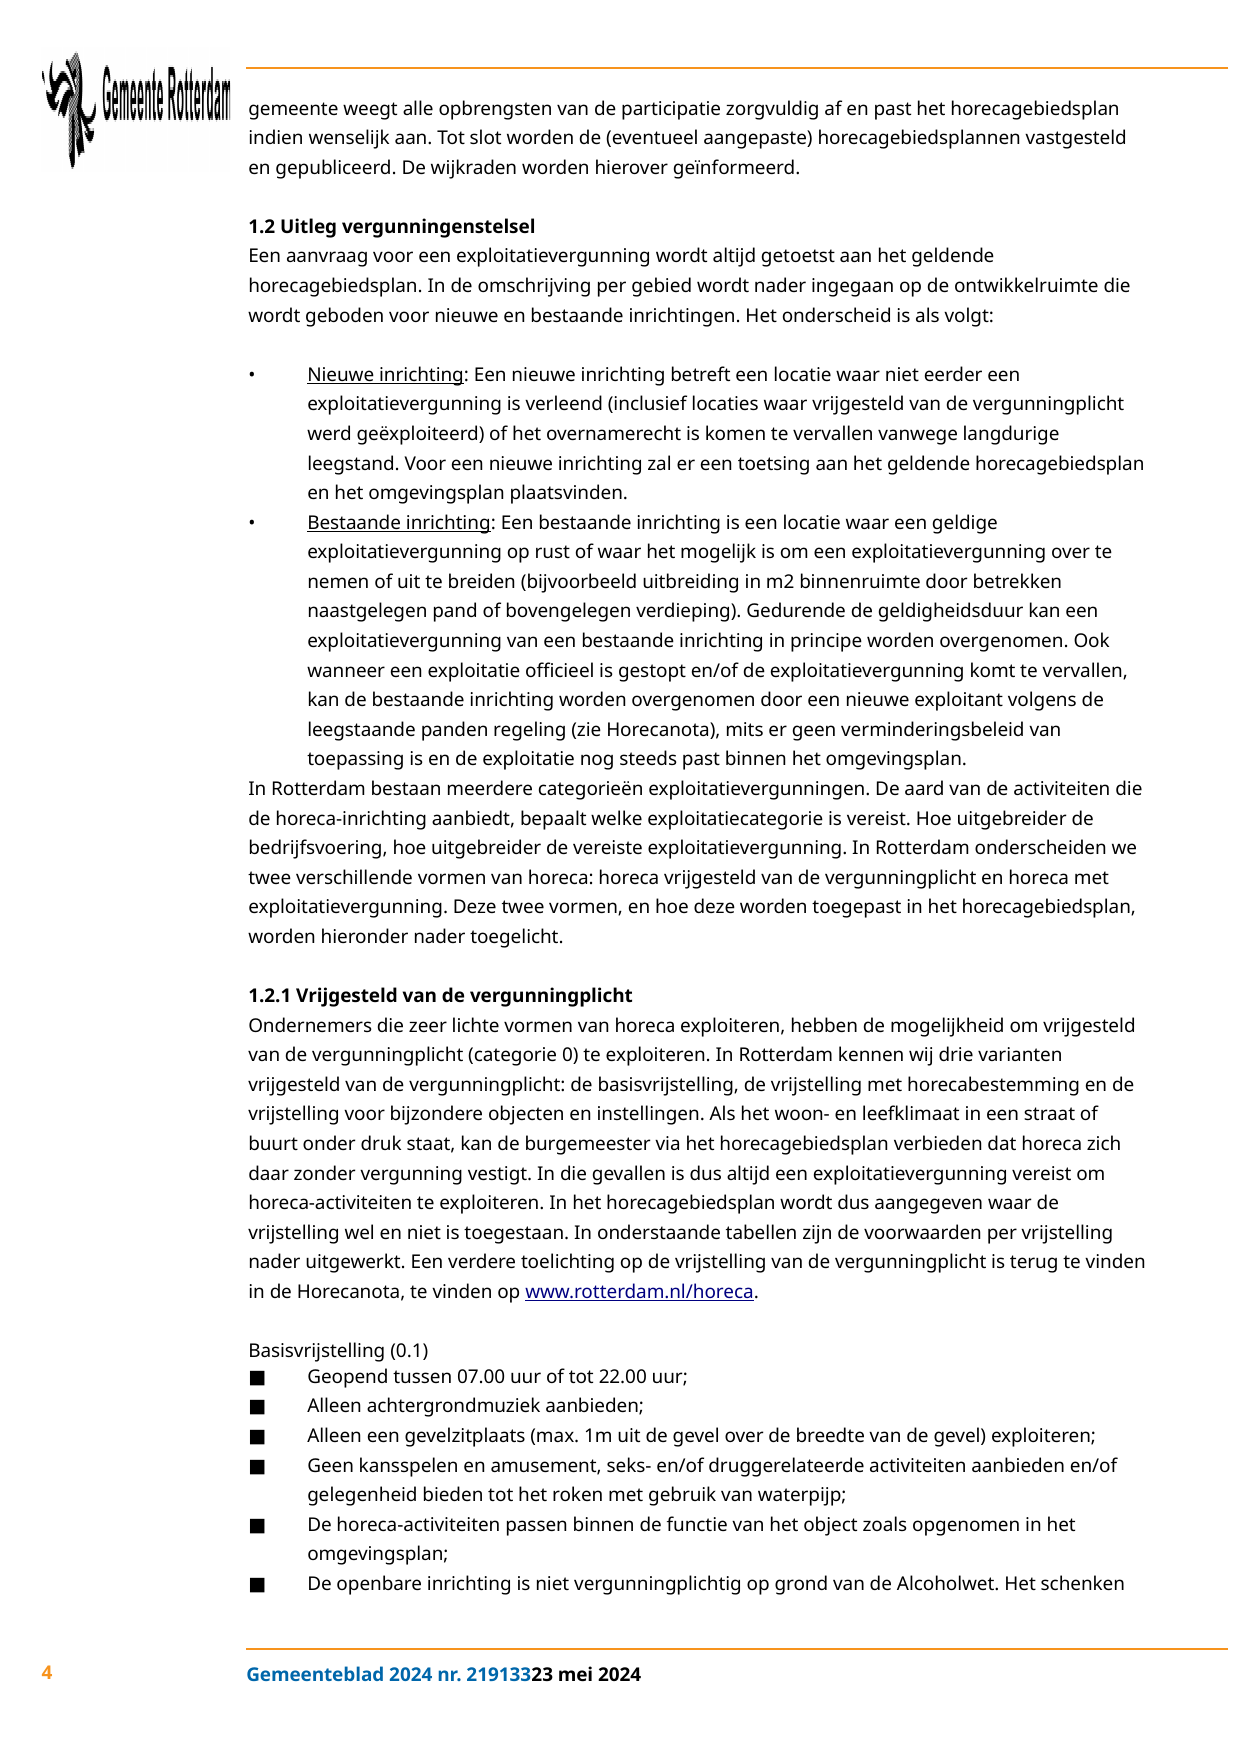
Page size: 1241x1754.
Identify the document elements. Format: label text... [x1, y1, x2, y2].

list Nieuwe inrichting: Een nieuwe inrichting betreft een locatie waar niet eerder een exploitatievergunning is verleend (inclusief locaties waar vrijgesteld van de vergunningplicht werd geëxploiteerd) of het overnamerecht is komen te vervallen vanwege langdurige leegstand. Voor een nieuwe inrichting zal er een toetsing aan het geldende horecagebiedsplan en het omgevingsplan plaatsvinden. [248, 361, 1152, 505]
text Ondernemers die zeer lichte vormen van horeca exploiteren, hebben de mogelijkheid om vrijgesteld van de vergunningplicht (categorie 0) te exploiteren. In Rotterdam kennen wij drie varianten vrijgesteld van de vergunningplicht: de basisvrijstelling, de vrijstelling met horecabestemming en de vrijstelling voor bijzondere objecten en instellingen. Als het woon- en leefklimaat in een straat of buurt onder druk staat, kan de burgemeester via het horecagebiedsplan verbieden dat horeca zich daar zonder vergunning vestigt. In die gevallen is dus altijd een exploitatievergunning vereist om horeca-activiteiten te exploiteren. In het horecagebiedsplan wordt dus aangegeven waar de vrijstelling wel en niet is toegestaan. In onderstaande tabellen zijn de voorwaarden per vrijstelling nader uitgewerkt. Een verdere toelichting op de vrijstelling van de vergunningplicht is terug te vinden in de Horecanota, te vinden op www.rotterdam.nl/horeca. [248, 1012, 1152, 1304]
table_header Basisvrijstelling (0.1) [248, 1338, 1152, 1363]
text 1.2.1 Vrijgesteld van de vergunningplicht [248, 982, 1152, 1008]
text Een aanvraag voor een exploitatievergunning wordt altijd getoetst aan het geldende horecagebiedsplan. In de omschrijving per gebied wordt nader ingegaan op de ontwikkelruimte die wordt geboden voor nieuwe en bestaande inrichtingen. Het onderscheid is als volgt: [248, 243, 1152, 328]
text In Rotterdam bestaan meerdere categorieën exploitatievergunningen. De aard van de activiteiten die de horeca-inrichting aanbiedt, bepaalt welke exploitatiecategorie is vereist. Hoe uitgebreider de bedrijfsvoering, hoe uitgebreider de vereiste exploitatievergunning. In Rotterdam onderscheiden we twee verschillende vormen van horeca: horeca vrijgesteld van de vergunningplicht en horeca met exploitatievergunning. Deze twee vormen, en hoe deze worden toegepast in het horecagebiedsplan, worden hieronder nader toegelicht. [248, 775, 1152, 949]
table_cell Geopend tussen 07.00 uur of tot 22.00 uur; Alleen achtergrondmuziek aanbieden; Alleen een gevelzitplaats (max. 1m uit de gevel over de breedte van de gevel) exploiteren; Geen kansspelen en amusement, seks- en/of druggerelateerde activiteiten aanbieden en/of gelegenheid bieden tot het roken met gebruik van waterpijp; De horeca-activiteiten passen binnen de functie van het object zoals opgenomen in het omgevingsplan; De openbare inrichting is niet vergunningplichtig op grond van de Alcoholwet. Het schenken [248, 1363, 1152, 1596]
picture [41, 47, 231, 172]
text gemeente weegt alle opbrengsten van de participatie zorgvuldig af en past het horecagebiedsplan indien wenselijk aan. Tot slot worden de (eventueel aangepaste) horecagebiedsplannen vastgesteld en gepubliceerd. De wijkraden worden hierover geïnformeerd. [248, 95, 1152, 180]
list Bestaande inrichting: Een bestaande inrichting is een locatie waar een geldige exploitatievergunning op rust of waar het mogelijk is om een exploitatievergunning over te nemen of uit te breiden (bijvoorbeeld uitbreiding in m2 binnenruimte door betrekken naastgelegen pand of bovengelegen verdieping). Gedurende de geldigheidsduur kan een exploitatievergunning van een bestaande inrichting in principe worden overgenomen. Ook wanneer een exploitatie officieel is gestopt en/of de exploitatievergunning komt te vervallen, kan de bestaande inrichting worden overgenomen door een nieuwe exploitant volgens de leegstaande panden regeling (zie Horecanota), mits er geen verminderingsbeleid van toepassing is en de exploitatie nog steeds past binnen het omgevingsplan. [248, 509, 1152, 771]
text 1.2 Uitleg vergunningenstelsel [248, 213, 1152, 239]
